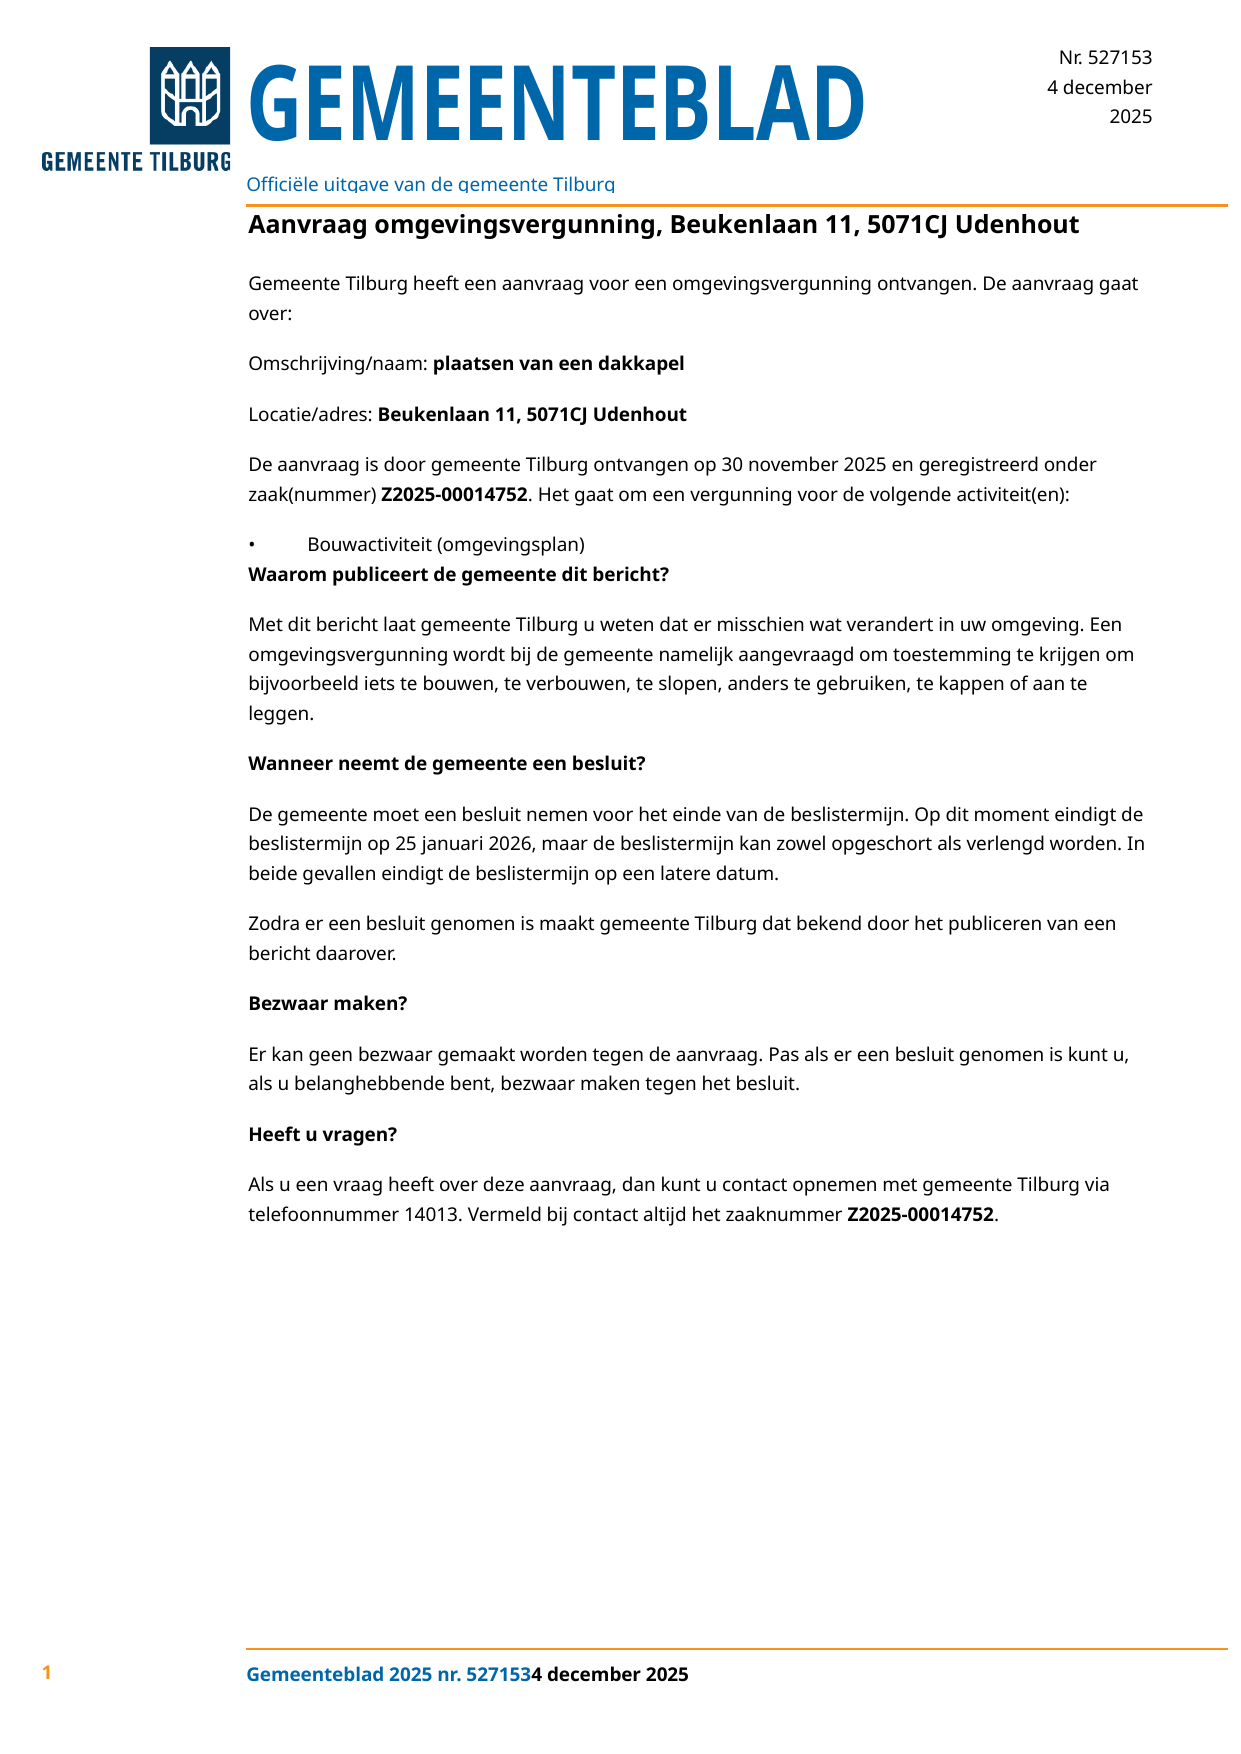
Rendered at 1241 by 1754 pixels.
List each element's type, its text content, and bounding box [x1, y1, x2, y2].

text Waarom publiceert de gemeente dit bericht? [248, 561, 1152, 586]
text Heeft u vragen? [248, 1121, 1152, 1146]
picture [41, 47, 231, 172]
text Zodra er een besluit genomen is maakt gemeente Tilburg dat bekend door het publiceren van een bericht daarover. [248, 910, 1152, 966]
text Aanvraag omgevingsvergunning, Beukenlaan 11, 5071CJ Udenhout [248, 207, 1152, 241]
text De aanvraag is door gemeente Tilburg ontvangen op 30 november 2025 en geregistreerd onder zaak(nummer) Z2025-00014752. Het gaat om een vergunning voor de volgende activiteit(en): [248, 451, 1152, 506]
list Bouwactiviteit (omgevingsplan) [248, 531, 1152, 557]
text Omschrijving/naam: plaatsen van een dakkapel [248, 350, 1152, 376]
text Als u een vraag heeft over deze aanvraag, dan kunt u contact opnemen met gemeente Tilburg via telefoonnummer 14013. Vermeld bij contact altijd het zaaknummer Z2025-00014752. [248, 1171, 1152, 1226]
text Wanneer neemt de gemeente een besluit? [248, 750, 1152, 776]
text Locatie/adres: Beukenlaan 11, 5071CJ Udenhout [248, 401, 1152, 426]
text Er kan geen bezwaar gemaakt worden tegen de aanvraag. Pas als er een besluit genomen is kunt u, als u belanghebbende bent, bezwaar maken tegen het besluit. [248, 1041, 1152, 1096]
text Met dit bericht laat gemeente Tilburg u weten dat er misschien wat verandert in uw omgeving. Een omgevingsvergunning wordt bij de gemeente namelijk aangevraagd om toestemming te krijgen om bijvoorbeeld iets te bouwen, te verbouwen, te slopen, anders te gebruiken, te kappen of aan te leggen. [248, 611, 1152, 726]
text De gemeente moet een besluit nemen voor het einde van de beslistermijn. Op dit moment eindigt de beslistermijn op 25 januari 2026, maar de beslistermijn kan zowel opgeschort als verlengd worden. In beide gevallen eindigt de beslistermijn op een latere datum. [248, 801, 1152, 886]
text Gemeente Tilburg heeft een aanvraag voor een omgevingsvergunning ontvangen. De aanvraag gaat over: [248, 270, 1152, 326]
text Bezwaar maken? [248, 990, 1152, 1016]
